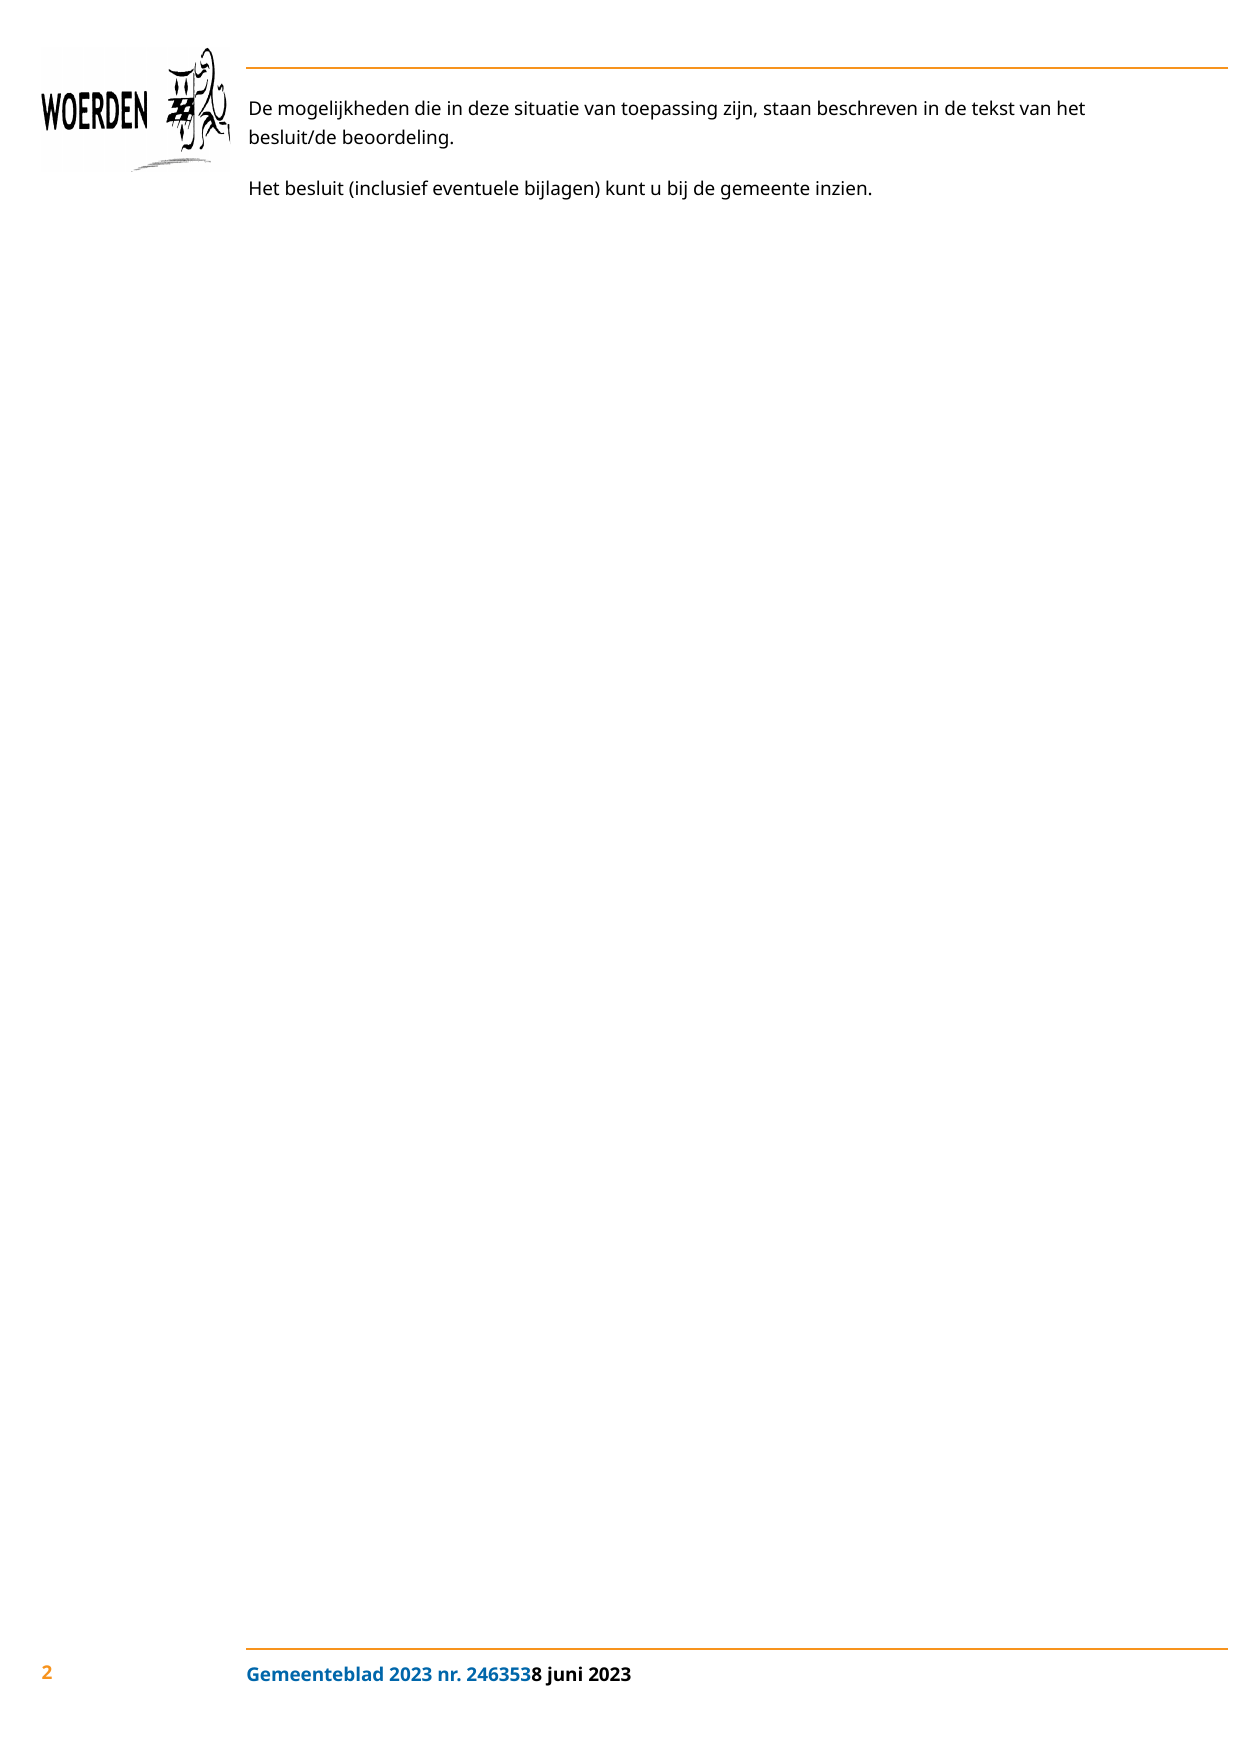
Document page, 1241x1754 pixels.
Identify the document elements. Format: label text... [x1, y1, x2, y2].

text De mogelijkheden die in deze situatie van toepassing zijn, staan beschreven in de tekst van het besluit/de beoordeling. [248, 95, 1152, 150]
picture [41, 47, 231, 172]
text Het besluit (inclusief eventuele bijlagen) kunt u bij de gemeente inzien. [248, 175, 1152, 201]
